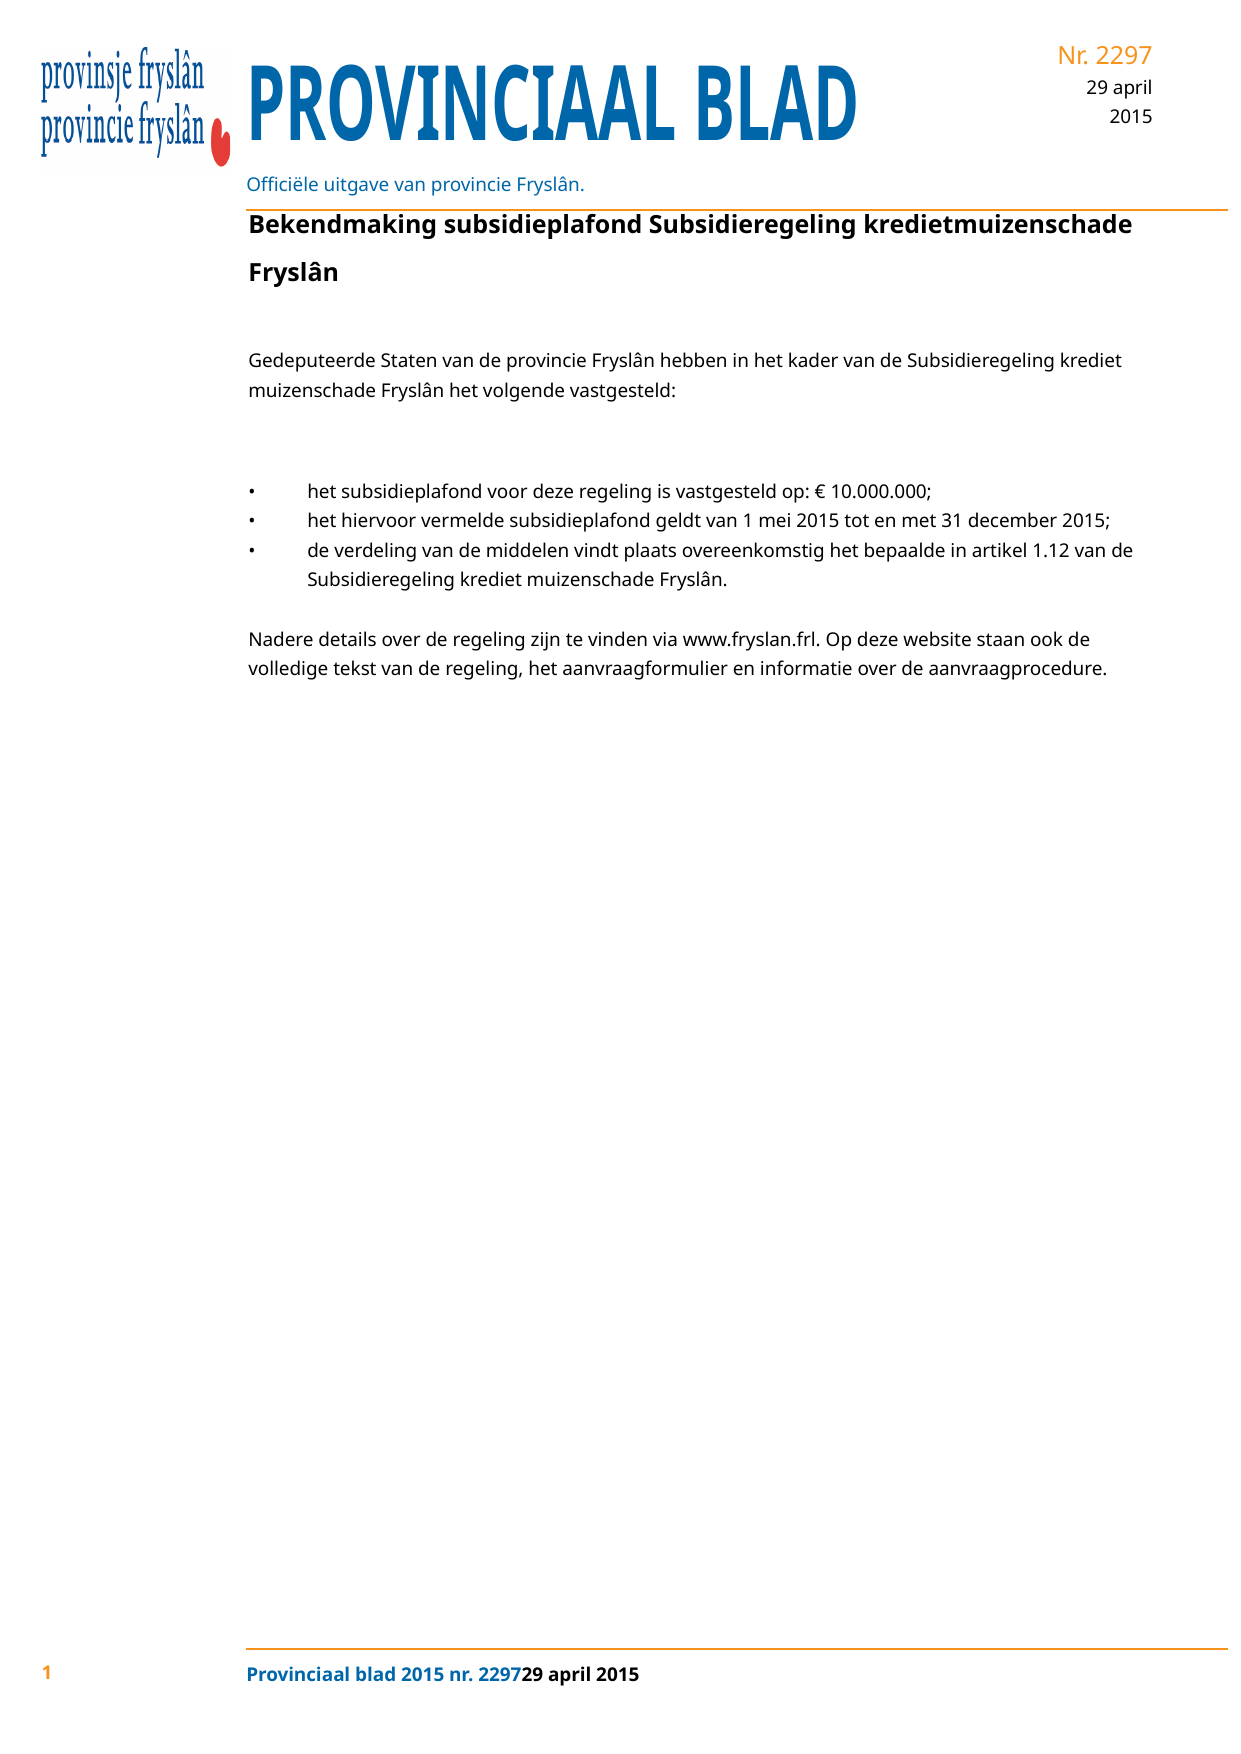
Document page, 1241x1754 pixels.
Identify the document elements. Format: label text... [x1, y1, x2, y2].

picture [41, 47, 231, 172]
list het subsidieplafond voor deze regeling is vastgesteld op: € 10.000.000; [248, 478, 1152, 504]
list het hiervoor vermelde subsidieplafond geldt van 1 mei 2015 tot en met 31 december 2015; [248, 507, 1152, 533]
text Nadere details over de regeling zijn te vinden via www.fryslan.frl. Op deze website staan ook de volledige tekst van de regeling, het aanvraagformulier en informatie over de aanvraagprocedure. [248, 626, 1152, 681]
text Gedeputeerde Staten van de provincie Fryslân hebben in het kader van de Subsidieregeling krediet muizenschade Fryslân het volgende vastgesteld: [248, 347, 1152, 403]
list de verdeling van de middelen vindt plaats overeenkomstig het bepaalde in artikel 1.12 van de Subsidieregeling krediet muizenschade Fryslân. [248, 537, 1152, 592]
text Bekendmaking subsidieplafond Subsidieregeling kredietmuizenschade Fryslân [248, 211, 1152, 288]
